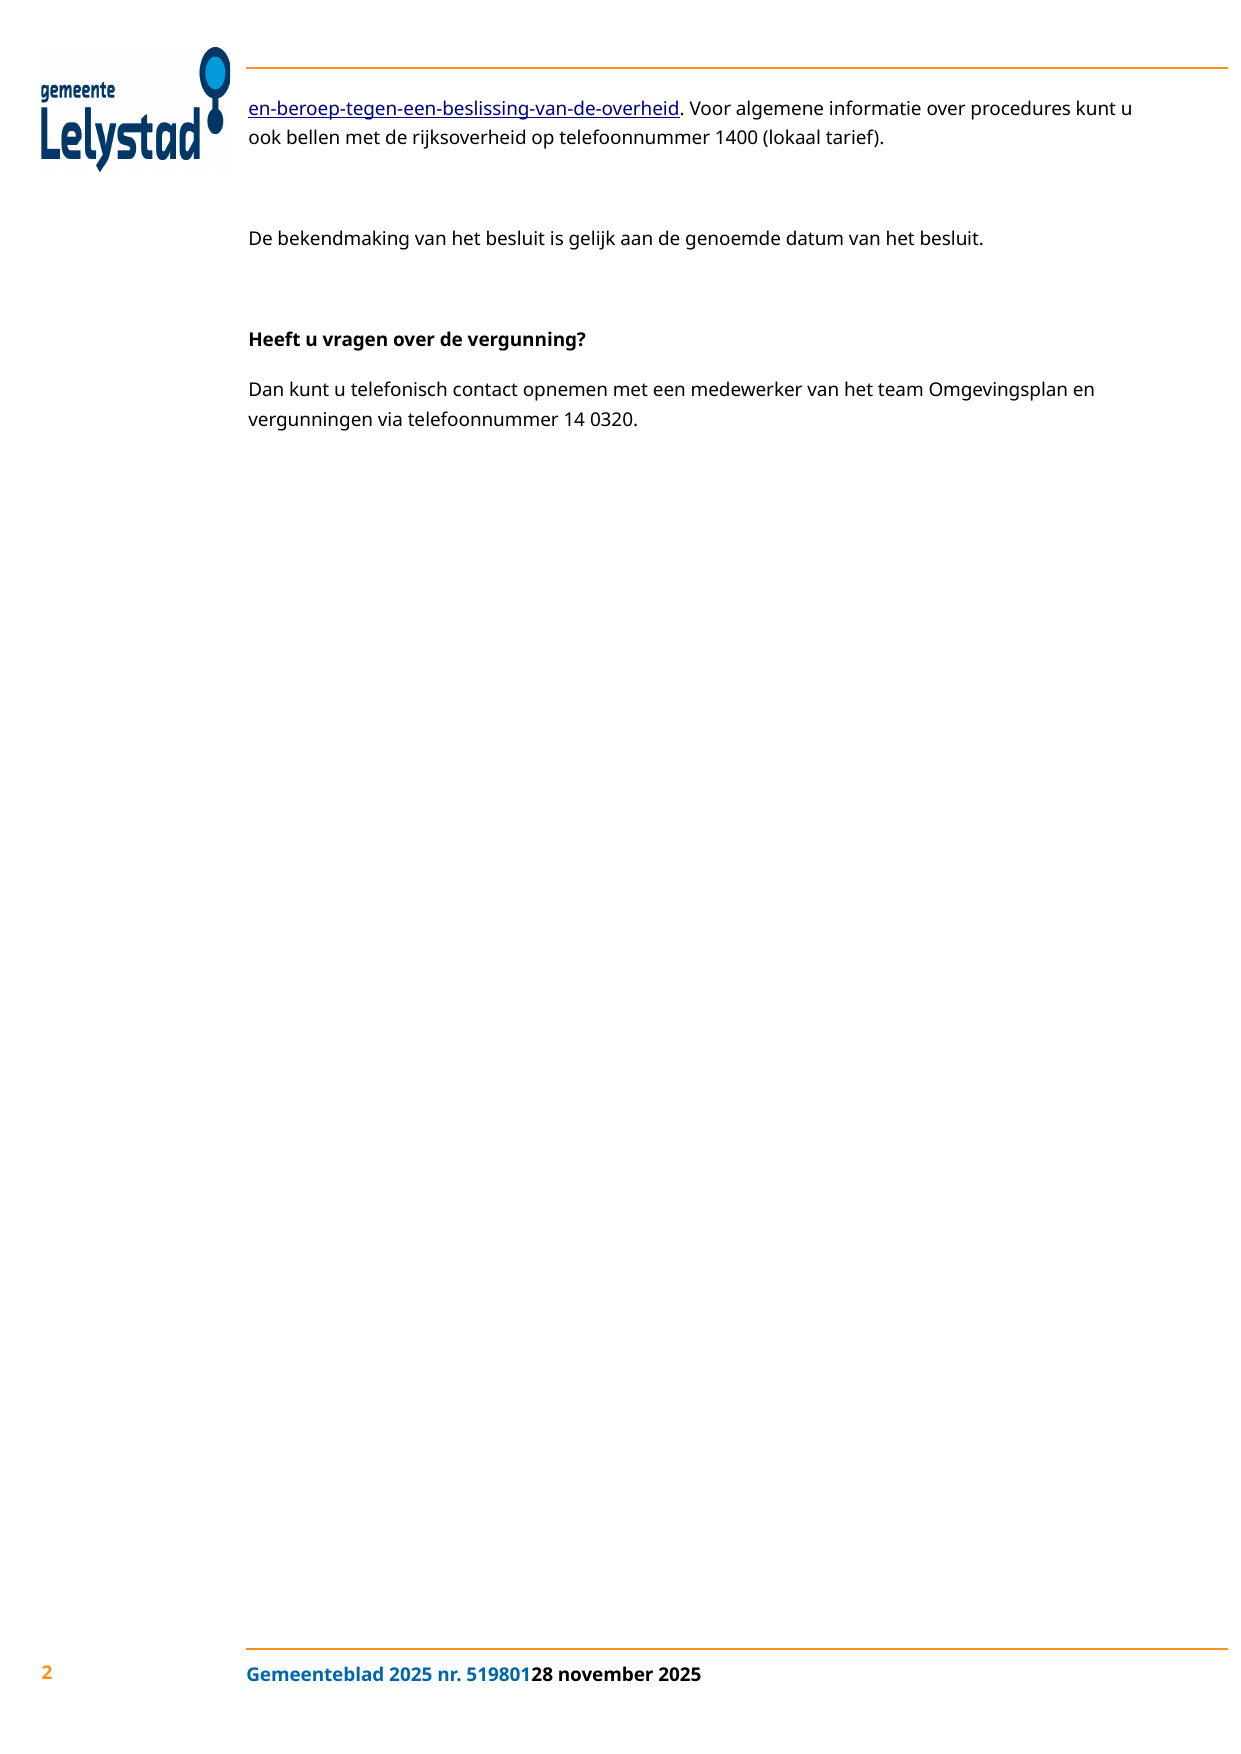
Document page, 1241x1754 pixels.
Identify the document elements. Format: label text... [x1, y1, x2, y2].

picture [41, 47, 231, 172]
text Heeft u vragen over de vergunning? [248, 326, 1152, 352]
text De bekendmaking van het besluit is gelijk aan de genoemde datum van het besluit. [248, 225, 1152, 251]
text Dan kunt u telefonisch contact opnemen met een medewerker van het team Omgevingsplan en vergunningen via telefoonnummer 14 0320. [248, 376, 1152, 432]
text en-beroep-tegen-een-beslissing-van-de-overheid. Voor algemene informatie over procedures kunt u ook bellen met de rijksoverheid op telefoonnummer 1400 (lokaal tarief). [248, 95, 1152, 150]
